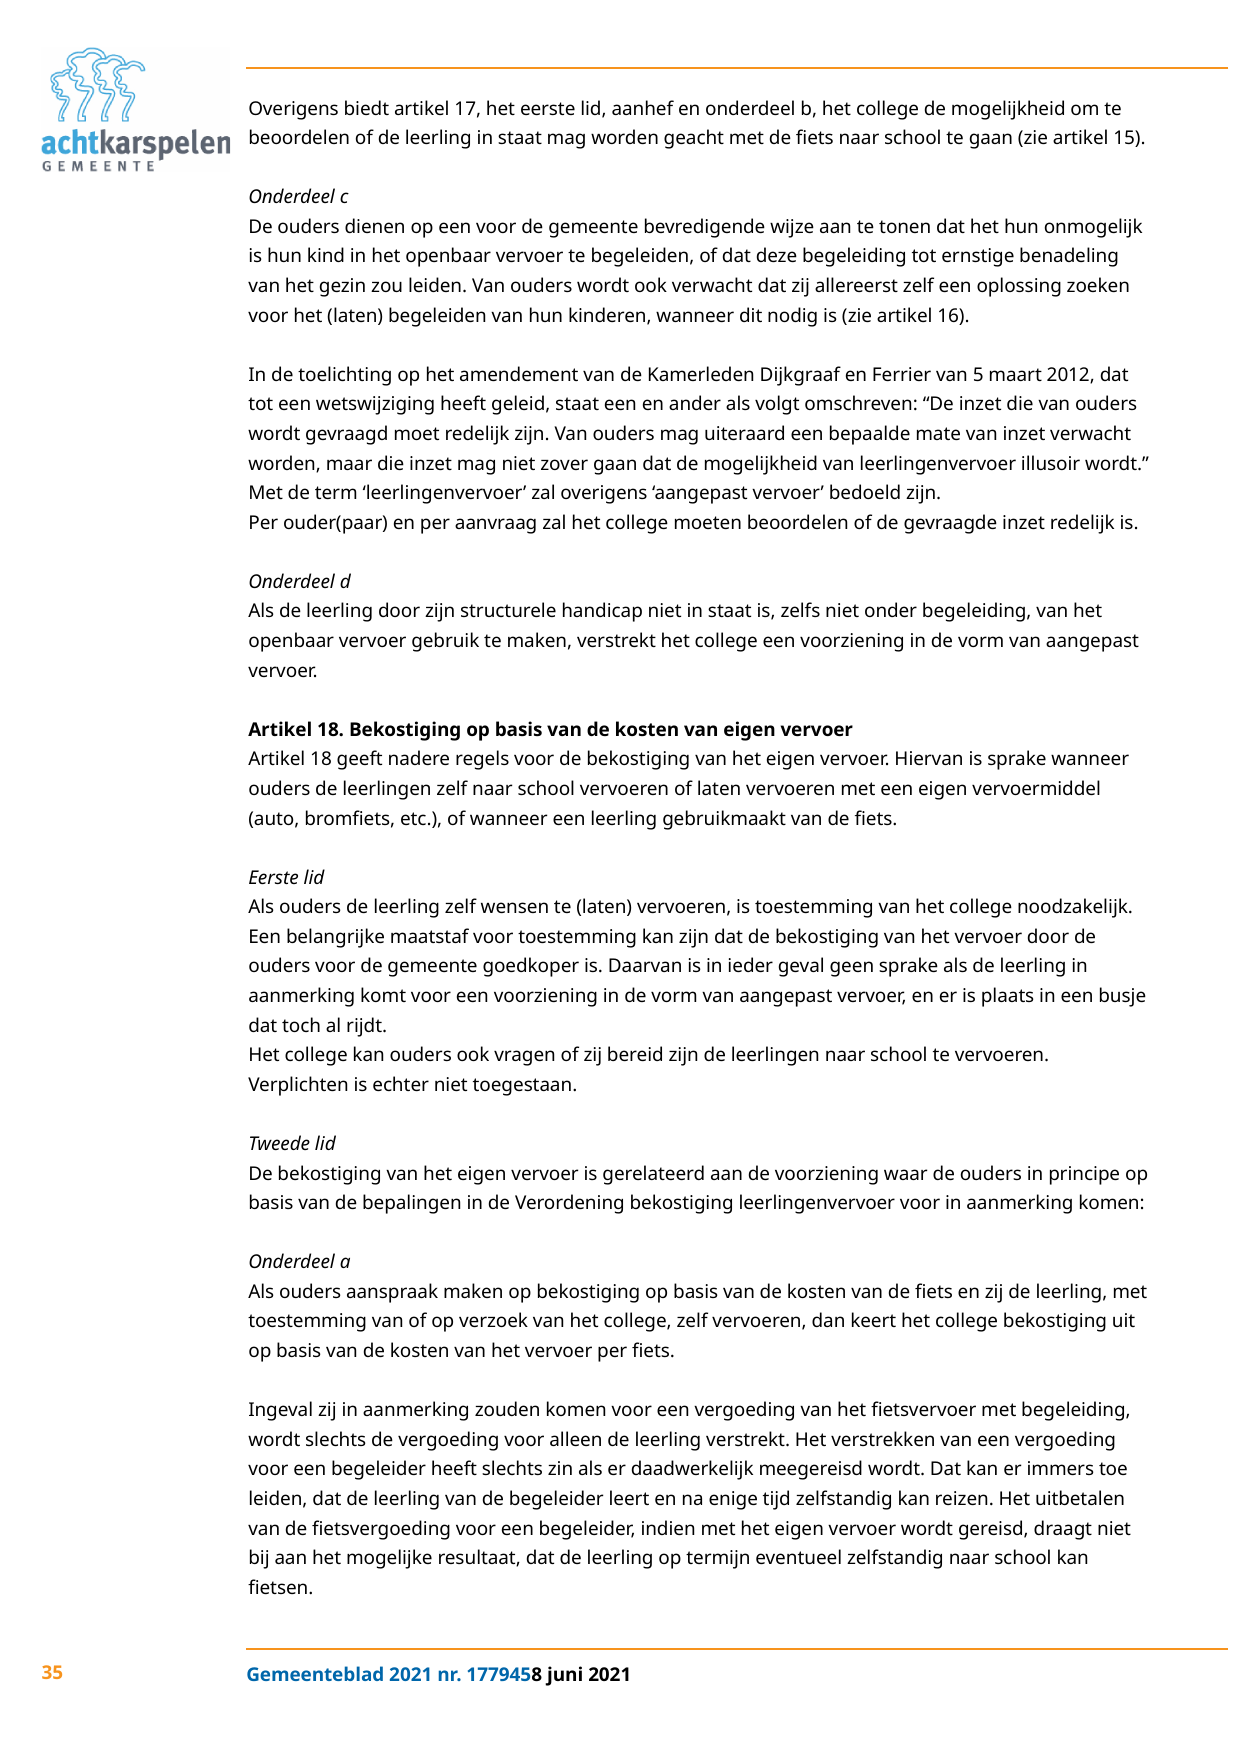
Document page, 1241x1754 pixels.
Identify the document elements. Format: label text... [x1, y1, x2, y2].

text Overigens biedt artikel 17, het eerste lid, aanhef en onderdeel b, het college de mogelijkheid om te beoordelen of de leerling in staat mag worden geacht met de fiets naar school te gaan (zie artikel 15). [248, 95, 1152, 150]
text Per ouder(paar) en per aanvraag zal het college moeten beoordelen of de gevraagde inzet redelijk is. [248, 509, 1152, 535]
text Ingeval zij in aanmerking zouden komen voor een vergoeding van het fietsvervoer met begeleiding, wordt slechts de vergoeding voor alleen de leerling verstrekt. Het verstrekken van een vergoeding voor een begeleider heeft slechts zin als er daadwerkelijk meegereisd wordt. Dat kan er immers toe leiden, dat de leerling van de begeleider leert en na enige tijd zelfstandig kan reizen. Het uitbetalen van de fietsvergoeding voor een begeleider, indien met het eigen vervoer wordt gereisd, draagt niet bij aan het mogelijke resultaat, dat de leerling op termijn eventueel zelfstandig naar school kan fietsen. [248, 1396, 1152, 1600]
text In de toelichting op het amendement van de Kamerleden Dijkgraaf en Ferrier van 5 maart 2012, dat tot een wetswijziging heeft geleid, staat een en ander als volgt omschreven: “De inzet die van ouders wordt gevraagd moet redelijk zijn. Van ouders mag uiteraard een bepaalde mate van inzet verwacht worden, maar die inzet mag niet zover gaan dat de mogelijkheid van leerlingenvervoer illusoir wordt.” [248, 361, 1152, 476]
text Als ouders aanspraak maken op bekostiging op basis van de kosten van de fiets en zij de leerling, met toestemming van of op verzoek van het college, zelf vervoeren, dan keert het college bekostiging uit op basis van de kosten van het vervoer per fiets. [248, 1278, 1152, 1363]
picture [41, 47, 231, 172]
text Het college kan ouders ook vragen of zij bereid zijn de leerlingen naar school te vervoeren. Verplichten is echter niet toegestaan. [248, 1041, 1152, 1097]
text Artikel 18. Bekostiging op basis van de kosten van eigen vervoer [248, 716, 1152, 742]
text Als ouders de leerling zelf wensen te (laten) vervoeren, is toestemming van het college noodzakelijk. Een belangrijke maatstaf voor toestemming kan zijn dat de bekostiging van het vervoer door de ouders voor de gemeente goedkoper is. Daarvan is in ieder geval geen sprake als de leerling in aanmerking komt voor een voorziening in de vorm van aangepast vervoer, en er is plaats in een busje dat toch al rijdt. [248, 893, 1152, 1038]
text De ouders dienen op een voor de gemeente bevredigende wijze aan te tonen dat het hun onmogelijk is hun kind in het openbaar vervoer te begeleiden, of dat deze begeleiding tot ernstige benadeling van het gezin zou leiden. Van ouders wordt ook verwacht dat zij allereerst zelf een oplossing zoeken voor het (laten) begeleiden van hun kinderen, wanneer dit nodig is (zie artikel 16). [248, 213, 1152, 328]
text Onderdeel a [248, 1248, 1152, 1274]
text Met de term ‘leerlingenvervoer’ zal overigens ‘aangepast vervoer’ bedoeld zijn. [248, 479, 1152, 505]
text Eerste lid [248, 864, 1152, 890]
text De bekostiging van het eigen vervoer is gerelateerd aan de voorziening waar de ouders in principe op basis van de bepalingen in de Verordening bekostiging leerlingenvervoer voor in aanmerking komen: [248, 1160, 1152, 1215]
text Tweede lid [248, 1130, 1152, 1156]
text Artikel 18 geeft nadere regels voor de bekostiging van het eigen vervoer. Hiervan is sprake wanneer ouders de leerlingen zelf naar school vervoeren of laten vervoeren met een eigen vervoermiddel (auto, bromfiets, etc.), of wanneer een leerling gebruikmaakt van de fiets. [248, 746, 1152, 831]
text Onderdeel c [248, 183, 1152, 209]
text Onderdeel d [248, 568, 1152, 594]
text Als de leerling door zijn structurele handicap niet in staat is, zelfs niet onder begeleiding, van het openbaar vervoer gebruik te maken, verstrekt het college een voorziening in de vorm van aangepast vervoer. [248, 598, 1152, 683]
